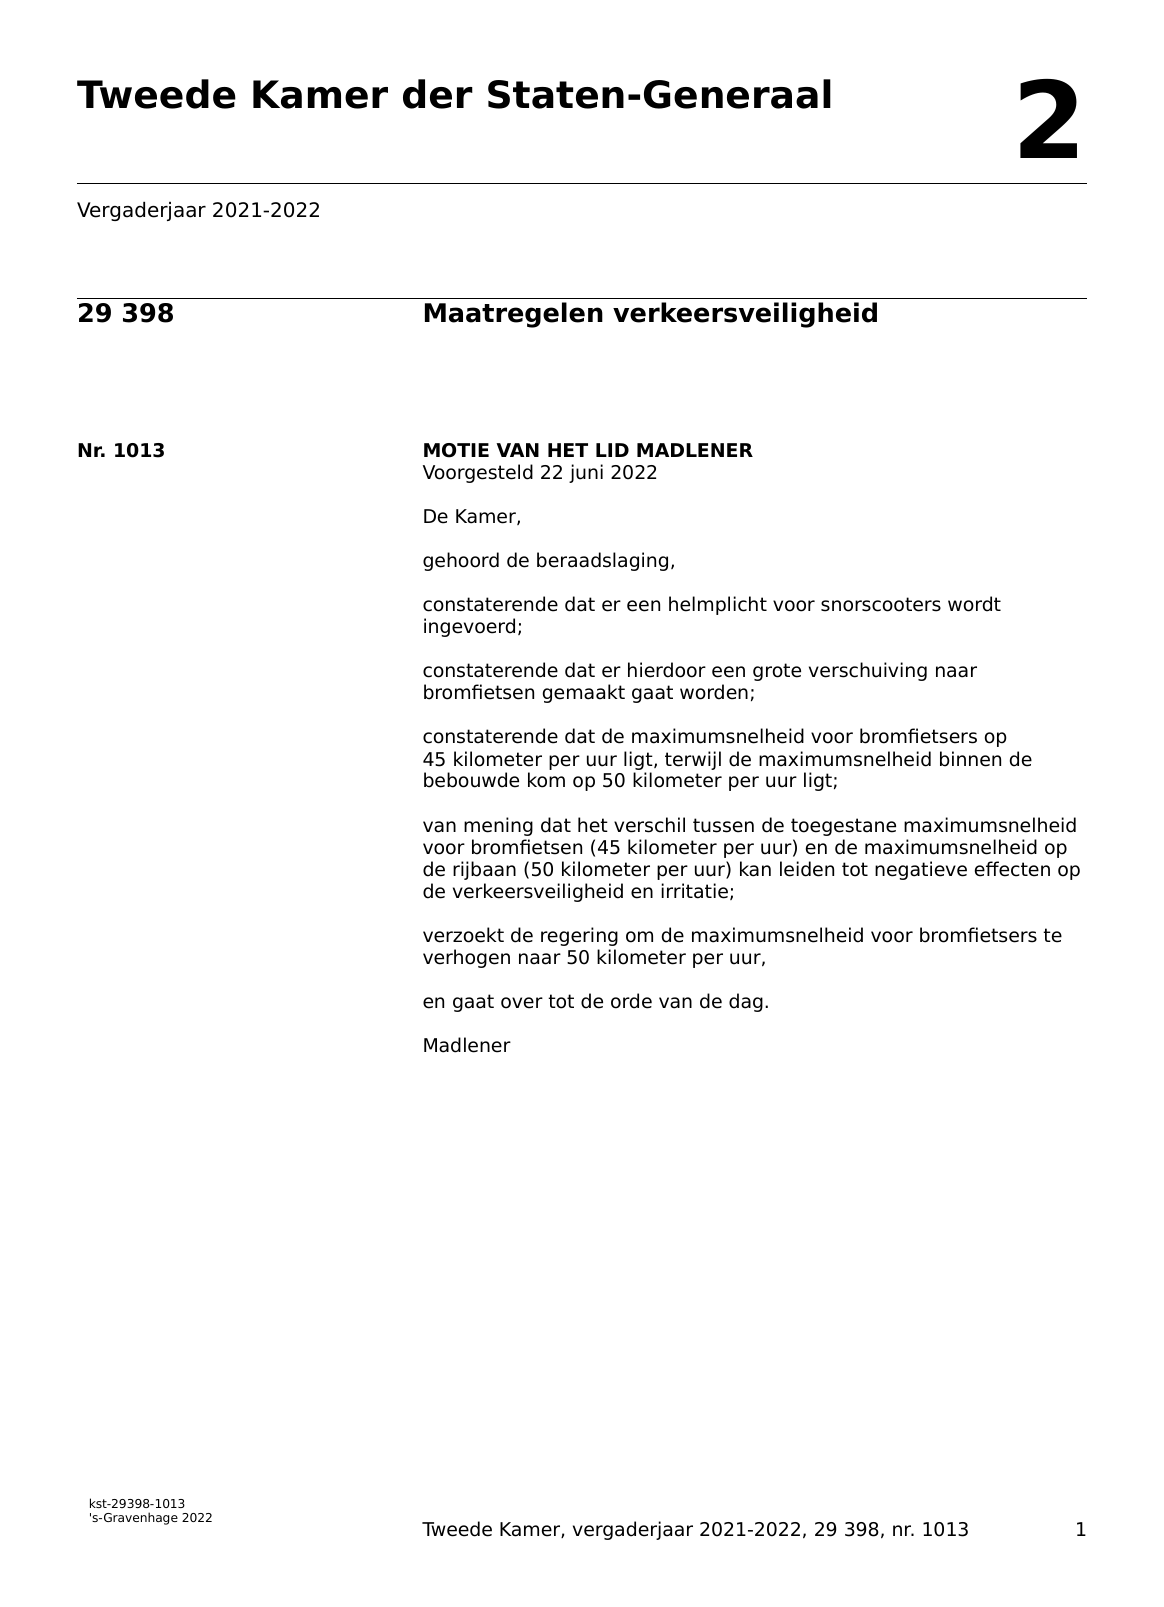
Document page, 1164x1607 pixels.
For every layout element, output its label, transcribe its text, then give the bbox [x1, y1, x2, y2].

table_header Tweede Kamer der Staten-Generaal [77, 59, 886, 183]
text en gaat over tot de orde van de dag. [422, 991, 1087, 1013]
text van mening dat het verschil tussen de toegestane maximumsnelheid voor bromfietsen (45 kilometer per uur) en de maximumsnelheid op de rijbaan (50 kilometer per uur) kan leiden tot negatieve effecten op de verkeersveiligheid en irritatie; [422, 814, 1087, 902]
table_header 2 [886, 59, 1087, 183]
subtitle 29 398 Maatregelen verkeersveiligheid [77, 299, 1087, 329]
text 's-Gravenhage 2022 [88, 1511, 323, 1525]
text De Kamer, [422, 506, 1087, 528]
table_cell Vergaderjaar 2021-2022 [77, 184, 1087, 298]
subtitle Nr. 1013 MOTIE VAN HET LID MADLENER [77, 440, 1087, 462]
text constaterende dat er hierdoor een grote verschuiving naar bromfietsen gemaakt gaat worden; [422, 660, 1087, 704]
text kst-29398-1013 [88, 1497, 323, 1511]
text Madlener [422, 1035, 1087, 1057]
text constaterende dat de maximumsnelheid voor bromfietsers op 45 kilometer per uur ligt, terwijl de maximumsnelheid binnen de bebouwde kom op 50 kilometer per uur ligt; [422, 726, 1087, 792]
text constaterende dat er een helmplicht voor snorscooters wordt ingevoerd; [422, 594, 1087, 638]
text verzoekt de regering om de maximumsnelheid voor bromfietsers te verhogen naar 50 kilometer per uur, [422, 925, 1087, 969]
text gehoord de beraadslaging, [422, 550, 1087, 572]
text Voorgesteld 22 juni 2022 [422, 462, 1087, 484]
